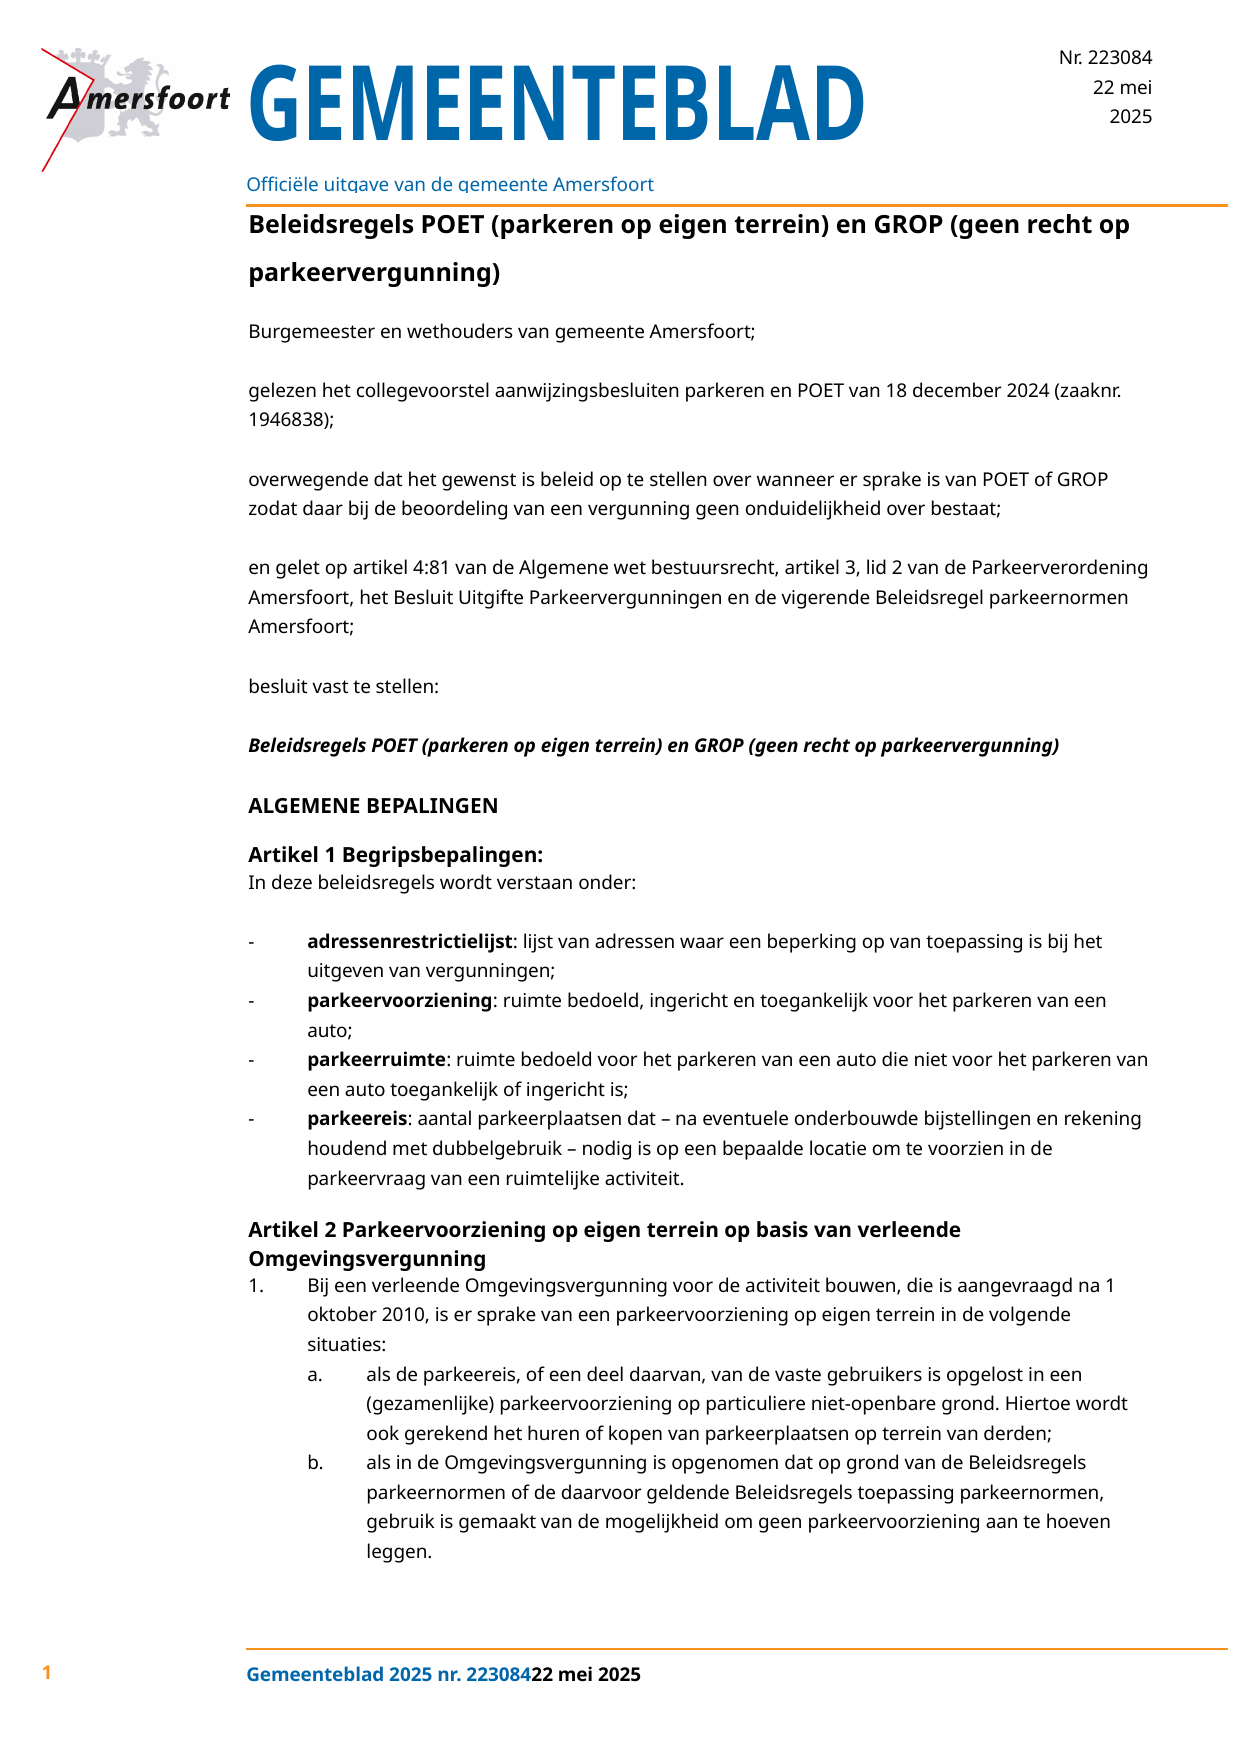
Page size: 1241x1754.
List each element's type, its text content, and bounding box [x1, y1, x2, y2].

list als in de Omgevingsvergunning is opgenomen dat op grond van de Beleidsregels parkeernormen of de daarvoor geldende Beleidsregels toepassing parkeernormen, gebruik is gemaakt van de mogelijkheid om geen parkeervoorziening aan te hoeven leggen. [307, 1449, 1152, 1564]
list als de parkeereis, of een deel daarvan, van de vaste gebruikers is opgelost in een (gezamenlijke) parkeervoorziening op particuliere niet-openbare grond. Hiertoe wordt ook gerekend het huren of kopen van parkeerplaatsen op terrein van derden; [307, 1361, 1152, 1446]
picture [41, 47, 231, 172]
text overwegende dat het gewenst is beleid op te stellen over wanneer er sprake is van POET of GROP zodat daar bij de beoordeling van een vergunning geen onduidelijkheid over bestaat; [248, 466, 1152, 521]
list Bij een verleende Omgevingsvergunning voor de activiteit bouwen, die is aangevraagd na 1 oktober 2010, is er sprake van een parkeervoorziening op eigen terrein in de volgende situaties: [248, 1272, 1152, 1357]
text Beleidsregels POET (parkeren op eigen terrein) en GROP (geen recht op parkeervergunning) [248, 207, 1152, 288]
text Beleidsregels POET (parkeren op eigen terrein) en GROP (geen recht op parkeervergunning) [248, 732, 1152, 758]
list parkeerruimte: ruimte bedoeld voor het parkeren van een auto die niet voor het parkeren van een auto toegankelijk of ingericht is; [248, 1046, 1152, 1102]
text en gelet op artikel 4:81 van de Algemene wet bestuursrecht, artikel 3, lid 2 van de Parkeerverordening Amersfoort, het Besluit Uitgifte Parkeervergunningen en de vigerende Beleidsregel parkeernormen Amersfoort; [248, 554, 1152, 639]
text In deze beleidsregels wordt verstaan onder: [248, 869, 1152, 895]
list adressenrestrictielijst: lijst van adressen waar een beperking op van toepassing is bij het uitgeven van vergunningen; [248, 928, 1152, 983]
text Artikel 2 Parkeervoorziening op eigen terrein op basis van verleende Omgevingsvergunning [248, 1215, 1152, 1272]
text Artikel 1 Begripsbepalingen: [248, 841, 1152, 869]
text besluit vast te stellen: [248, 673, 1152, 699]
text gelezen het collegevoorstel aanwijzingsbesluiten parkeren en POET van 18 december 2024 (zaaknr. 1946838); [248, 377, 1152, 432]
list parkeereis: aantal parkeerplaatsen dat – na eventuele onderbouwde bijstellingen en rekening houdend met dubbelgebruik – nodig is op een bepaalde locatie om te voorzien in de parkeervraag van een ruimtelijke activiteit. [248, 1106, 1152, 1191]
list parkeervoorziening: ruimte bedoeld, ingericht en toegankelijk voor het parkeren van een auto; [248, 987, 1152, 1043]
text Burgemeester en wethouders van gemeente Amersfoort; [248, 318, 1152, 344]
text ALGEMENE BEPALINGEN [248, 791, 1152, 820]
